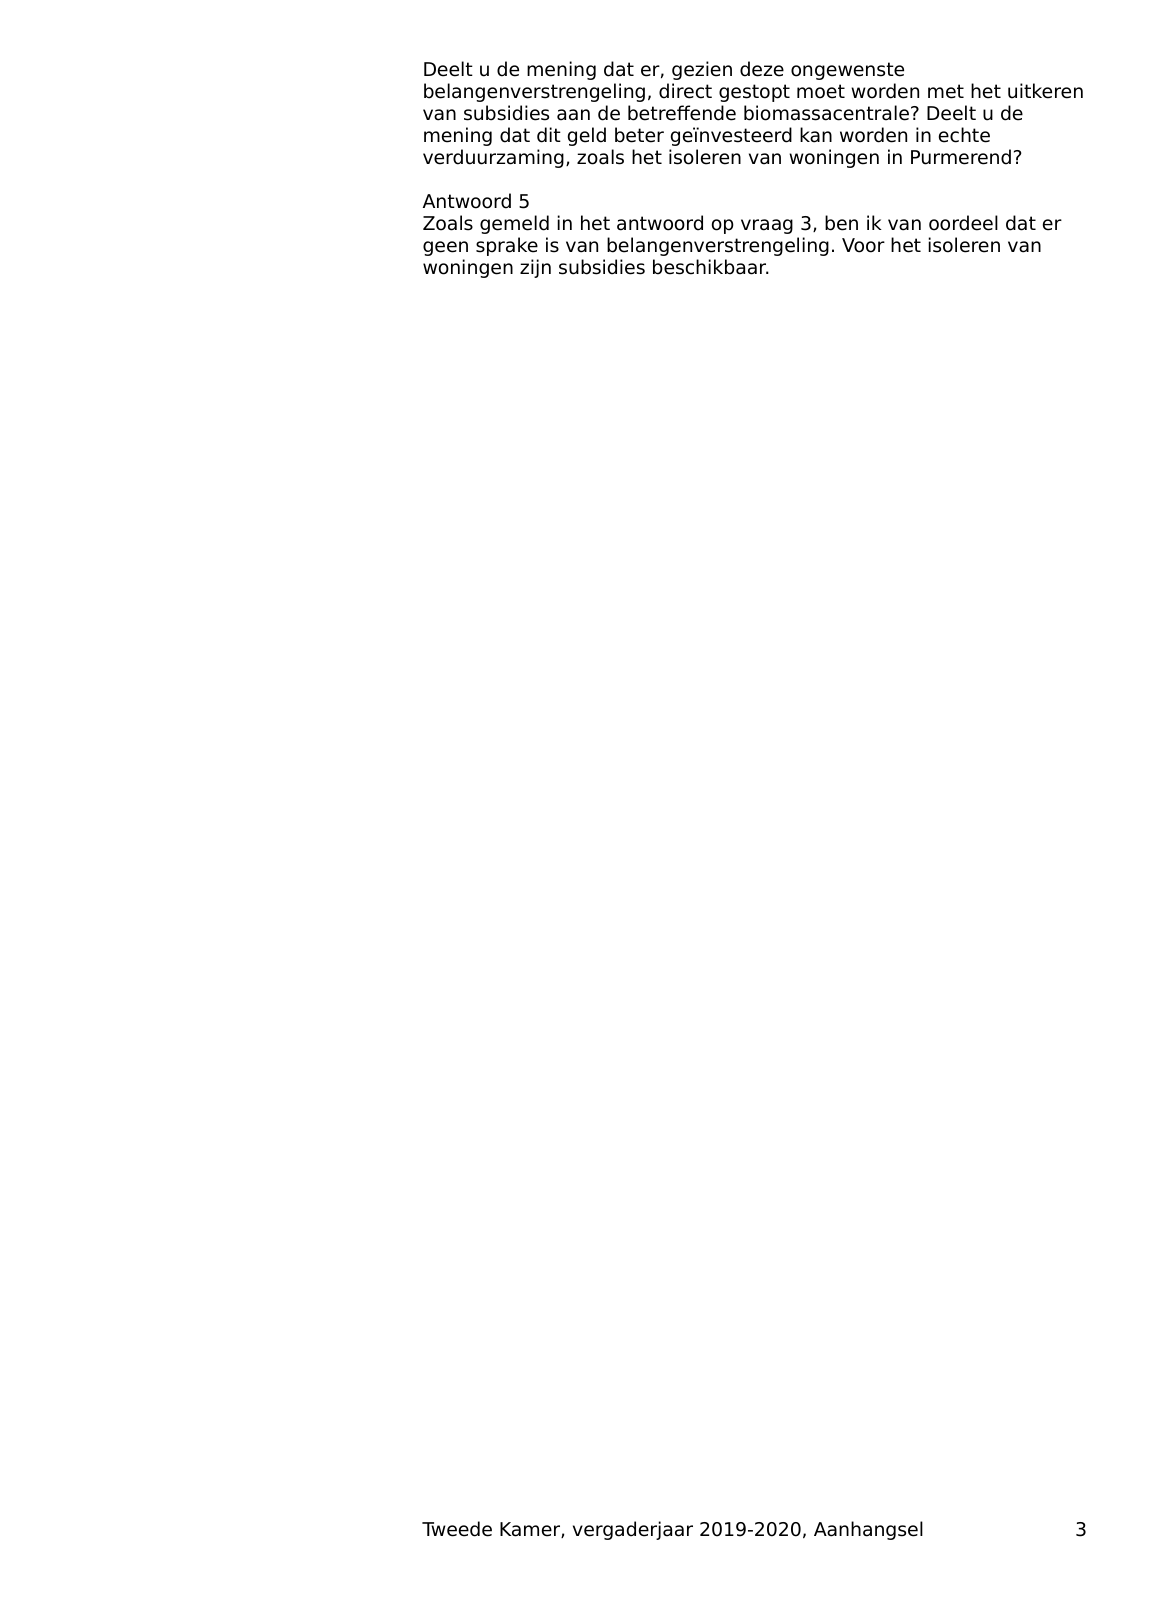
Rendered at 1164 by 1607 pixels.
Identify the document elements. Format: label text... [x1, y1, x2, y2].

text Antwoord 5 [422, 191, 1087, 213]
text Zoals gemeld in het antwoord op vraag 3, ben ik van oordeel dat er geen sprake is van belangenverstrengeling. Voor het isoleren van woningen zijn subsidies beschikbaar. [422, 213, 1087, 279]
text Deelt u de mening dat er, gezien deze ongewenste belangenverstrengeling, direct gestopt moet worden met het uitkeren van subsidies aan de betreffende biomassacentrale? Deelt u de mening dat dit geld beter geïnvesteerd kan worden in echte verduurzaming, zoals het isoleren van woningen in Purmerend? [422, 59, 1087, 169]
